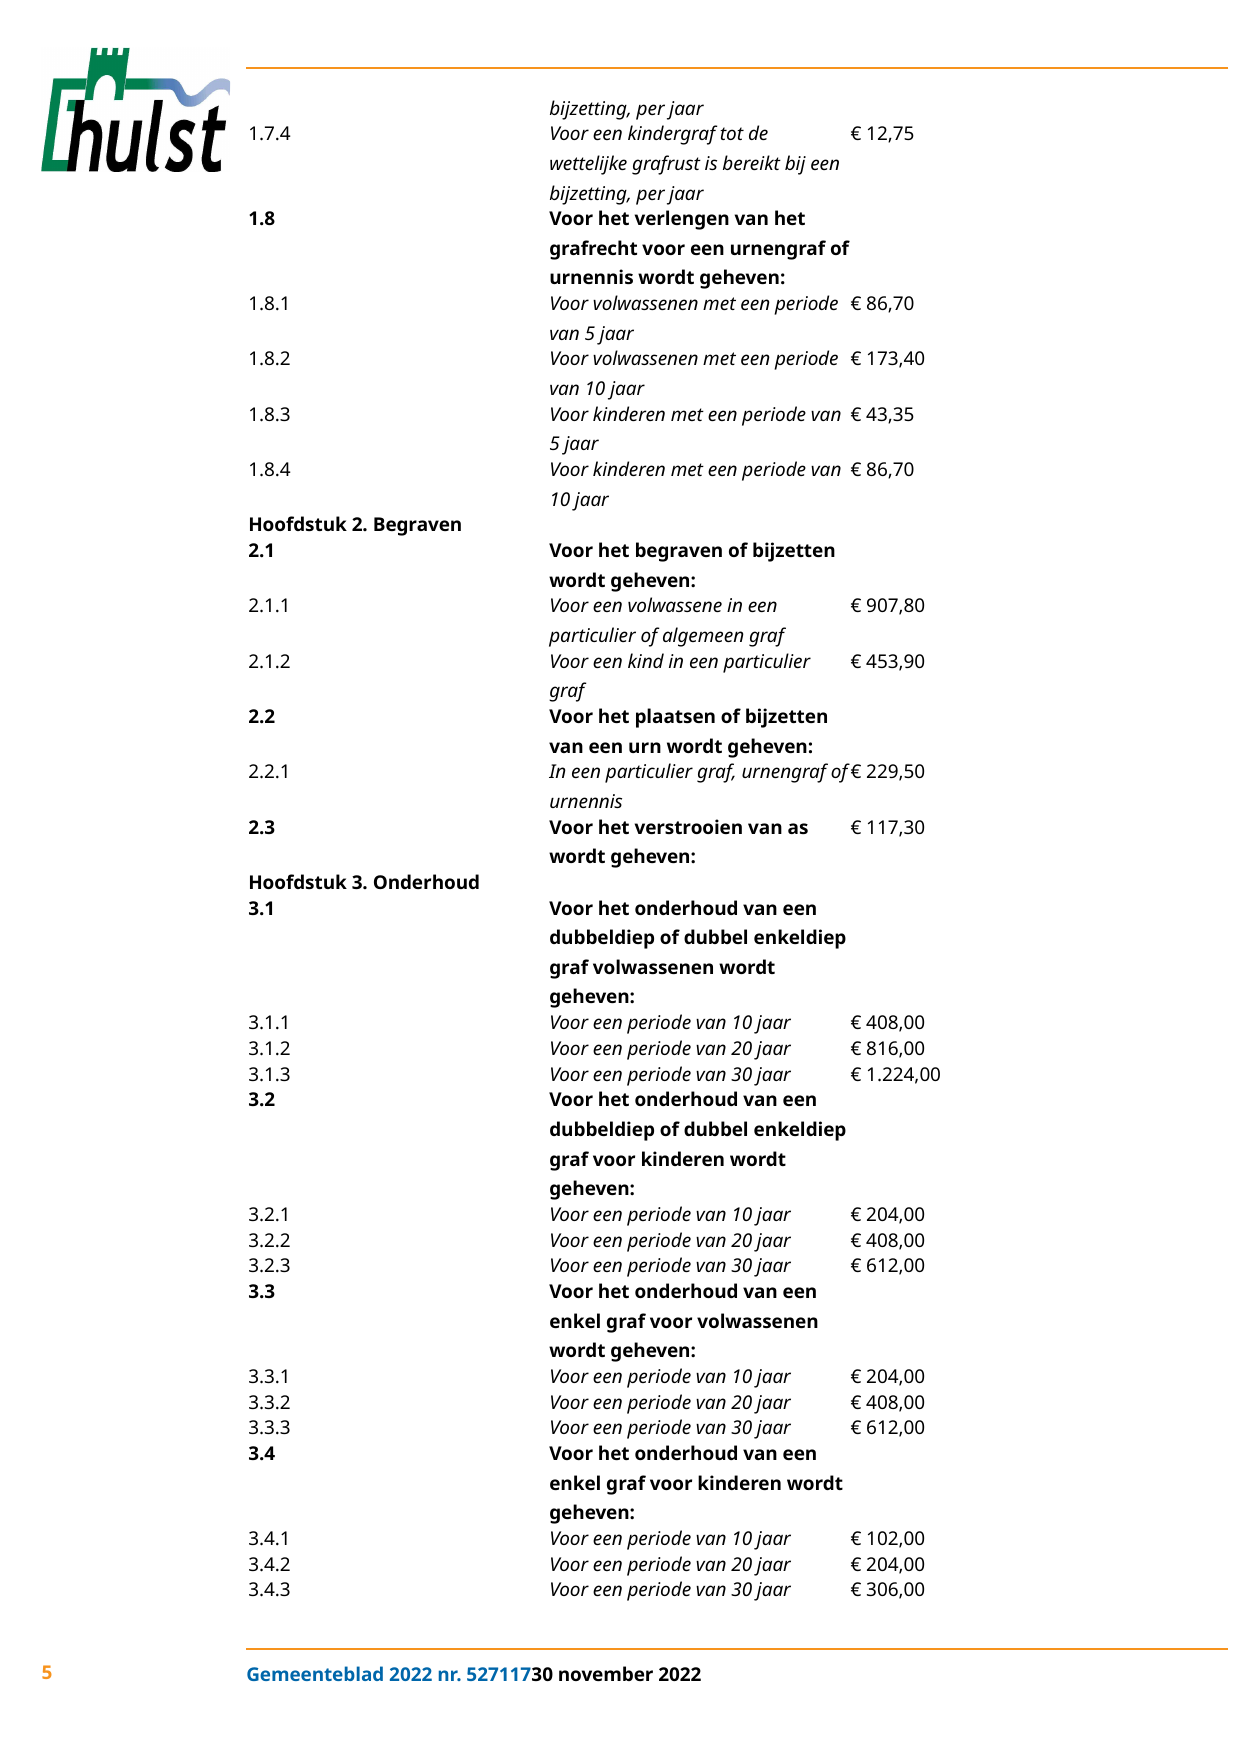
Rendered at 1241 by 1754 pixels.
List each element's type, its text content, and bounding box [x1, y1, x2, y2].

table_cell 3.2 [248, 1087, 549, 1201]
table_cell Voor een volwassene in een particulier of algemeen graf [549, 593, 850, 648]
table_cell 2.1.1 [248, 593, 549, 648]
table_cell 3.2.3 [248, 1253, 549, 1278]
table_cell Hoofdstuk 2. Begraven [248, 512, 1152, 537]
table_cell € 408,00 [850, 1389, 1152, 1414]
table_cell 2.2.1 [248, 759, 549, 814]
table_cell [850, 1087, 1152, 1201]
table_cell € 86,70 [850, 456, 1152, 512]
table_cell 2.2 [248, 703, 549, 758]
table_cell Voor het plaatsen of bijzetten van een urn wordt geheven: [549, 703, 850, 758]
table_cell Voor volwassenen met een periode van 5 jaar [549, 290, 850, 346]
table_cell Voor een periode van 20 jaar [549, 1551, 850, 1577]
table_cell [850, 895, 1152, 1009]
table_cell 3.3.3 [248, 1415, 549, 1440]
table_cell bijzetting, per jaar [549, 95, 850, 121]
table_cell 1.8.2 [248, 346, 549, 401]
table_cell Voor een periode van 30 jaar [549, 1415, 850, 1440]
table_cell Voor een periode van 10 jaar [549, 1009, 850, 1035]
table_cell Voor een periode van 10 jaar [549, 1201, 850, 1227]
table_cell Voor een kindergraf tot de wettelijke grafrust is bereikt bij een bijzetting, per jaar [549, 121, 850, 205]
table_cell In een particulier graf, urnengraf of urnennis [549, 759, 850, 814]
table_cell Voor het onderhoud van een dubbeldiep of dubbel enkeldiep graf volwassenen wordt geheven: [549, 895, 850, 1009]
table_cell 1.8.3 [248, 401, 549, 456]
table_cell Voor het onderhoud van een enkel graf voor volwassenen wordt geheven: [549, 1278, 850, 1363]
table_cell 1.8.4 [248, 456, 549, 512]
table_cell Voor een periode van 30 jaar [549, 1577, 850, 1602]
table_cell € 102,00 [850, 1525, 1152, 1551]
table_cell € 408,00 [850, 1009, 1152, 1035]
table_cell Voor kinderen met een periode van 5 jaar [549, 401, 850, 456]
table_cell € 12,75 [850, 121, 1152, 205]
table_cell Voor het verstrooien van as wordt geheven: [549, 814, 850, 869]
table_cell € 204,00 [850, 1201, 1152, 1227]
table_cell [850, 537, 1152, 593]
table_cell 2.1 [248, 537, 549, 593]
table_cell 3.4.3 [248, 1577, 549, 1602]
table_cell Voor een periode van 30 jaar [549, 1253, 850, 1278]
table_cell 1.8.1 [248, 290, 549, 346]
table_cell [850, 1440, 1152, 1525]
table_cell Voor het onderhoud van een enkel graf voor kinderen wordt geheven: [549, 1440, 850, 1525]
table_cell € 173,40 [850, 346, 1152, 401]
table_cell € 117,30 [850, 814, 1152, 869]
table_cell € 408,00 [850, 1227, 1152, 1252]
table_cell € 612,00 [850, 1415, 1152, 1440]
table_cell [850, 205, 1152, 290]
table_cell Voor het onderhoud van een dubbeldiep of dubbel enkeldiep graf voor kinderen wordt geheven: [549, 1087, 850, 1201]
table_cell 3.3.2 [248, 1389, 549, 1414]
table_cell 3.1.3 [248, 1061, 549, 1087]
table_cell € 204,00 [850, 1363, 1152, 1389]
picture [41, 47, 231, 172]
table_cell € 306,00 [850, 1577, 1152, 1602]
table_cell 3.3.1 [248, 1363, 549, 1389]
table_cell Voor een periode van 30 jaar [549, 1061, 850, 1087]
table_cell € 1.224,00 [850, 1061, 1152, 1087]
table_cell € 43,35 [850, 401, 1152, 456]
table_cell € 453,90 [850, 648, 1152, 703]
table_cell Voor volwassenen met een periode van 10 jaar [549, 346, 850, 401]
table_cell Voor het begraven of bijzetten wordt geheven: [549, 537, 850, 593]
table_cell 3.1.1 [248, 1009, 549, 1035]
table_cell [248, 95, 549, 121]
table_cell 3.4.2 [248, 1551, 549, 1577]
table_cell 3.2.1 [248, 1201, 549, 1227]
table_cell Voor een periode van 20 jaar [549, 1227, 850, 1252]
table_cell Voor een periode van 20 jaar [549, 1389, 850, 1414]
table_cell 3.4.1 [248, 1525, 549, 1551]
table_cell Voor een kind in een particulier graf [549, 648, 850, 703]
table_cell [850, 1278, 1152, 1363]
table_cell 1.7.4 [248, 121, 549, 205]
table_cell € 907,80 [850, 593, 1152, 648]
table_cell € 816,00 [850, 1035, 1152, 1061]
table_cell Voor kinderen met een periode van 10 jaar [549, 456, 850, 512]
table_cell 2.1.2 [248, 648, 549, 703]
table_cell Hoofdstuk 3. Onderhoud [248, 869, 1152, 895]
table_cell € 204,00 [850, 1551, 1152, 1577]
table_cell € 86,70 [850, 290, 1152, 346]
table_cell Voor een periode van 10 jaar [549, 1363, 850, 1389]
table_cell Voor het verlengen van het grafrecht voor een urnengraf of urnennis wordt geheven: [549, 205, 850, 290]
table_cell 2.3 [248, 814, 549, 869]
table_cell 3.3 [248, 1278, 549, 1363]
table_cell 3.1 [248, 895, 549, 1009]
table_cell Voor een periode van 10 jaar [549, 1525, 850, 1551]
table_cell Voor een periode van 20 jaar [549, 1035, 850, 1061]
table_cell 3.2.2 [248, 1227, 549, 1252]
table_cell [850, 703, 1152, 758]
table_cell € 229,50 [850, 759, 1152, 814]
table_cell [850, 95, 1152, 121]
table_cell 1.8 [248, 205, 549, 290]
table_cell € 612,00 [850, 1253, 1152, 1278]
table_cell 3.4 [248, 1440, 549, 1525]
table_cell 3.1.2 [248, 1035, 549, 1061]
